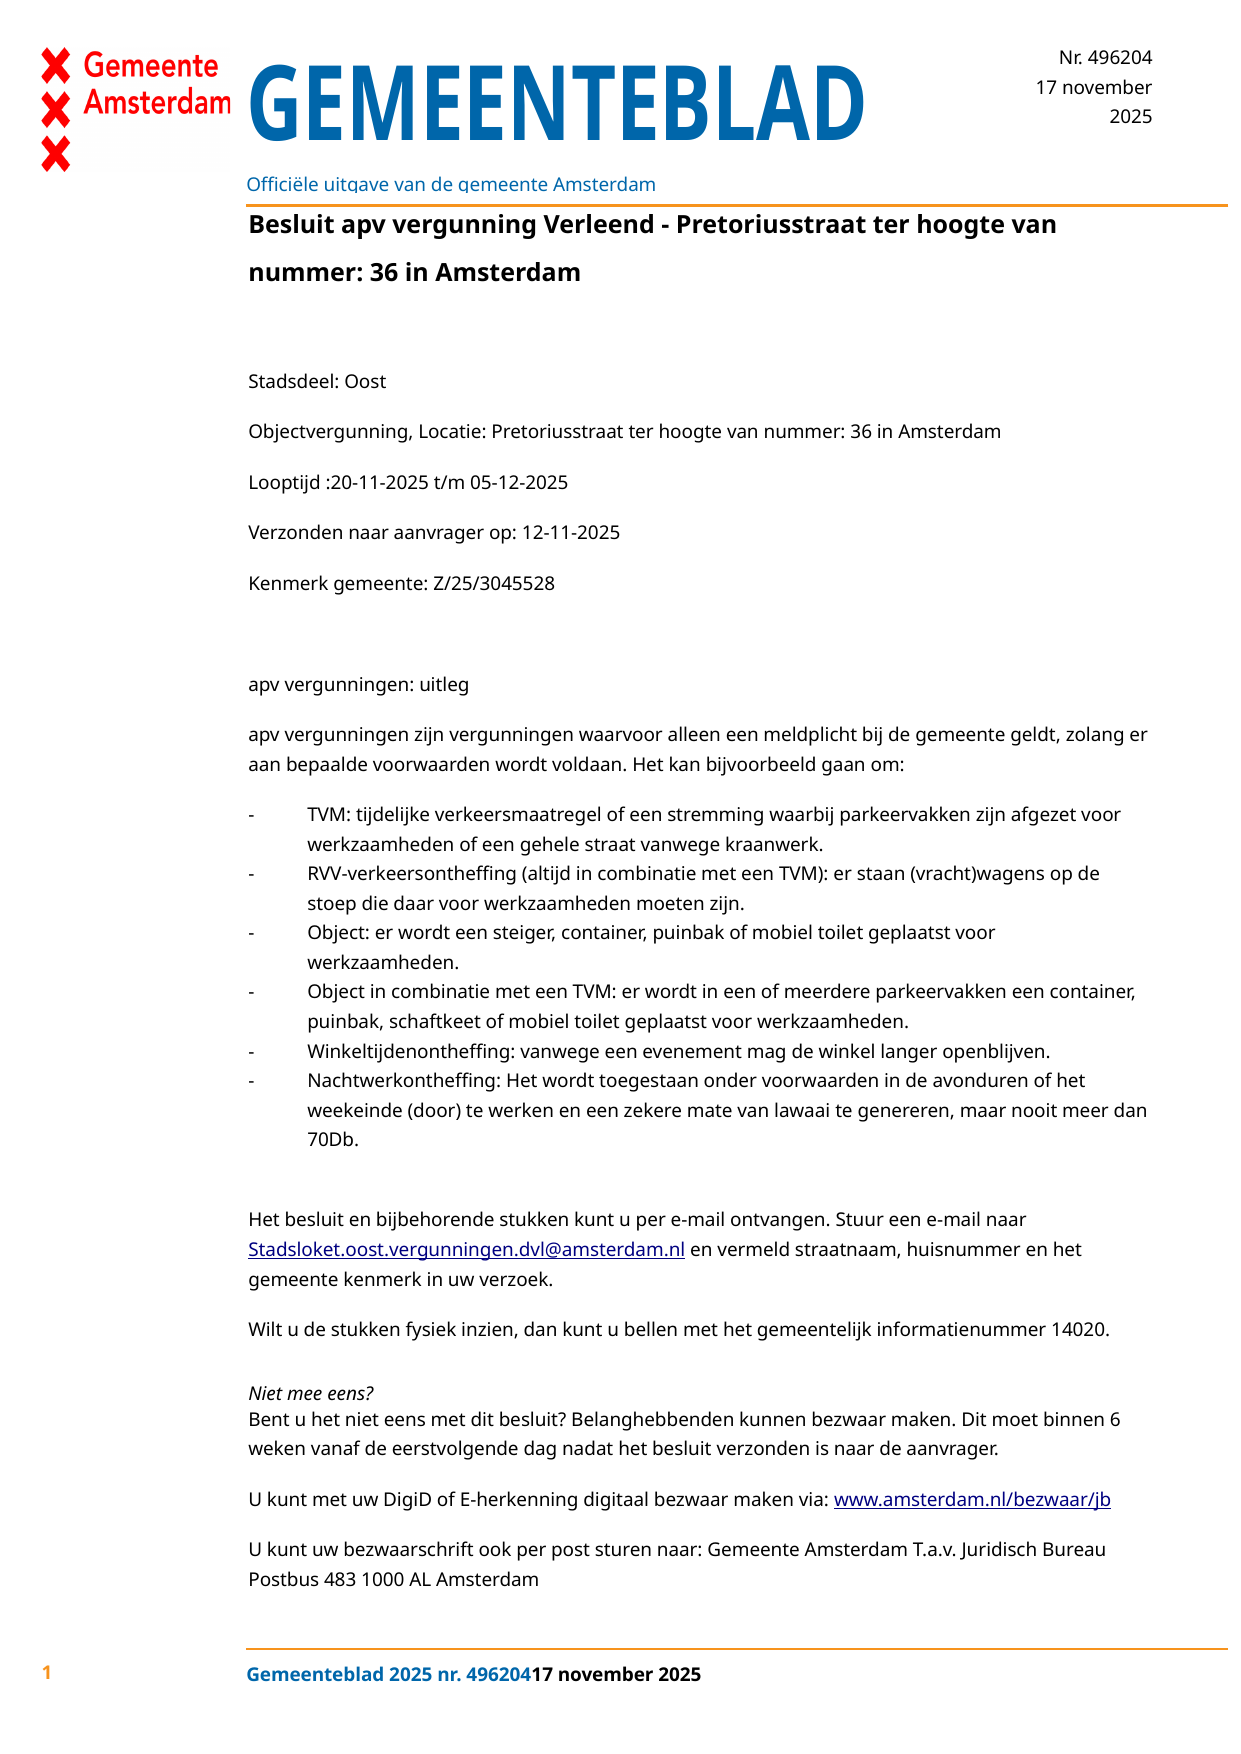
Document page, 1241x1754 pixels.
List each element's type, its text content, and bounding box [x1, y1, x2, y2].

text Kenmerk gemeente: Z/25/3045528 [248, 570, 1152, 596]
text Bent u het niet eens met dit besluit? Belanghebbenden kunnen bezwaar maken. Dit moet binnen 6 weken vanaf de eerstvolgende dag nadat het besluit verzonden is naar de aanvrager. [248, 1406, 1152, 1461]
list Object in combinatie met een TVM: er wordt in een of meerdere parkeervakken een container, puinbak, schaftkeet of mobiel toilet geplaatst voor werkzaamheden. [248, 979, 1152, 1034]
text Looptijd :20-11-2025 t/m 05-12-2025 [248, 469, 1152, 495]
text Niet mee eens? [248, 1380, 1152, 1406]
text Verzonden naar aanvrager op: 12-11-2025 [248, 519, 1152, 545]
text U kunt met uw DigiD of E-herkenning digitaal bezwaar maken via: www.amsterdam.nl/bezwaar/jb [248, 1486, 1152, 1512]
text apv vergunningen zijn vergunningen waarvoor alleen een meldplicht bij de gemeente geldt, zolang er aan bepaalde voorwaarden wordt voldaan. Het kan bijvoorbeeld gaan om: [248, 721, 1152, 777]
text Objectvergunning, Locatie: Pretoriusstraat ter hoogte van nummer: 36 in Amsterdam [248, 419, 1152, 444]
text apv vergunningen: uitleg [248, 671, 1152, 697]
text Het besluit en bijbehorende stukken kunt u per e-mail ontvangen. Stuur een e-mail naar Stadsloket.oost.vergunningen.dvl@amsterdam.nl en vermeld straatnaam, huisnummer en het gemeente kenmerk in uw verzoek. [248, 1207, 1152, 1292]
picture [41, 47, 231, 172]
list Object: er wordt een steiger, container, puinbak of mobiel toilet geplaatst voor werkzaamheden. [248, 919, 1152, 975]
text Besluit apv vergunning Verleend - Pretoriusstraat ter hoogte van nummer: 36 in Amsterdam [248, 207, 1152, 288]
text U kunt uw bezwaarschrift ook per post sturen naar: Gemeente Amsterdam T.a.v. Juridisch Bureau Postbus 483 1000 AL Amsterdam [248, 1536, 1152, 1592]
text Wilt u de stukken fysiek inzien, dan kunt u bellen met het gemeentelijk informatienummer 14020. [248, 1316, 1152, 1342]
list Nachtwerkontheffing: Het wordt toegestaan onder voorwaarden in de avonduren of het weekeinde (door) te werken en een zekere mate van lawaai te genereren, maar nooit meer dan 70Db. [248, 1067, 1152, 1152]
list TVM: tijdelijke verkeersmaatregel of een stremming waarbij parkeervakken zijn afgezet voor werkzaamheden of een gehele straat vanwege kraanwerk. [248, 801, 1152, 857]
list Winkeltijdenontheffing: vanwege een evenement mag de winkel langer openblijven. [248, 1038, 1152, 1064]
text Stadsdeel: Oost [248, 368, 1152, 394]
list RVV-verkeersontheffing (altijd in combinatie met een TVM): er staan (vracht)wagens op de stoep die daar voor werkzaamheden moeten zijn. [248, 860, 1152, 916]
